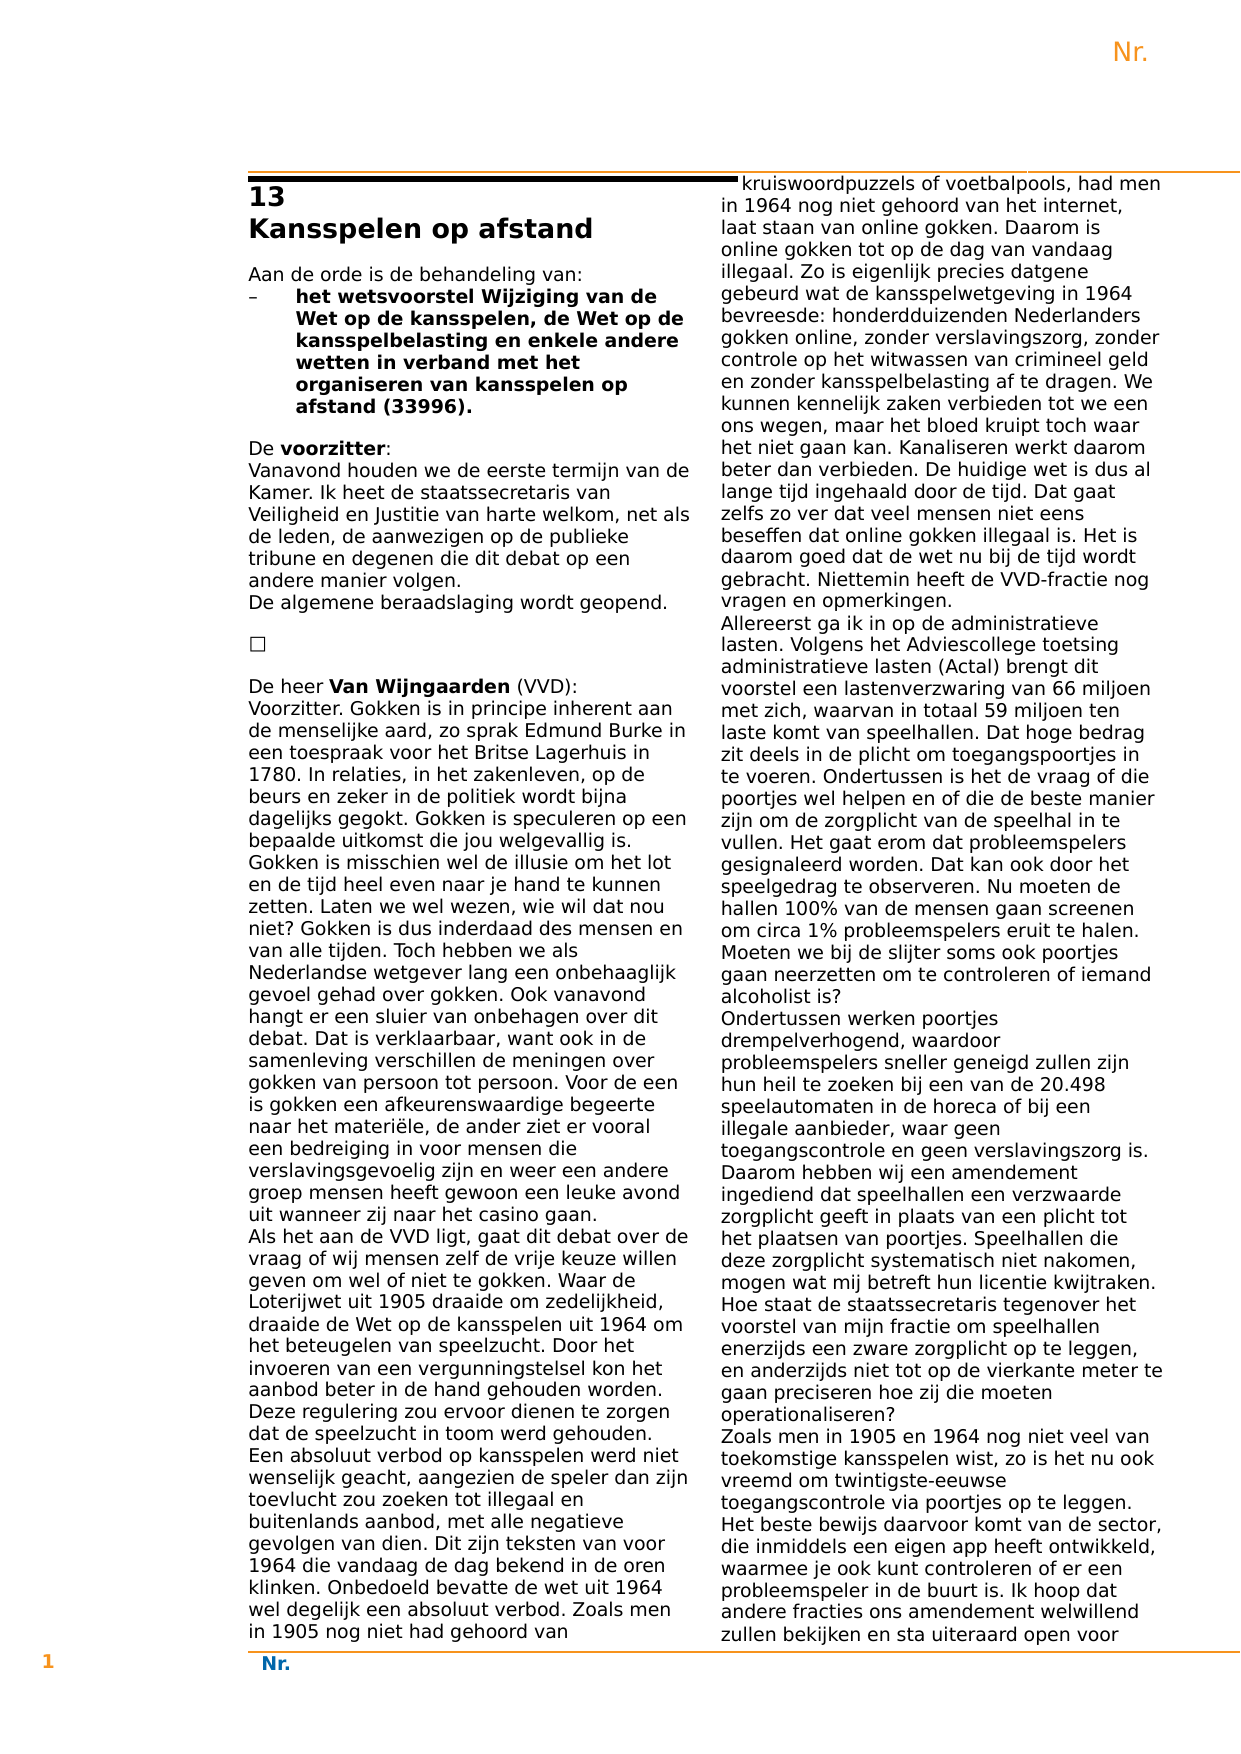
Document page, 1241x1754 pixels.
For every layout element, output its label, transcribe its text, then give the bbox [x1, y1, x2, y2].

text Aan de orde is de behandeling van: [248, 264, 691, 286]
text Allereerst ga ik in op de administratieve lasten. Volgens het Adviescollege toetsing administratieve lasten (Actal) brengt dit voorstel een lastenverzwaring van 66 miljoen met zich, waarvan in totaal 59 miljoen ten laste komt van speelhallen. Dat hoge bedrag zit deels in de plicht om toegangspoortjes in te voeren. Ondertussen is het de vraag of die poortjes wel helpen en of die de beste manier zijn om de zorgplicht van de speelhal in te vullen. Het gaat erom dat probleemspelers gesignaleerd worden. Dat kan ook door het speelgedrag te observeren. Nu moeten de hallen 100% van de mensen gaan screenen om circa 1% probleemspelers eruit te halen. Moeten we bij de slijter soms ook poortjes gaan neerzetten om te controleren of iemand alcoholist is? [721, 612, 1163, 1008]
text De voorzitter: [248, 438, 691, 460]
text Als het aan de VVD ligt, gaat dit debat over de vraag of wij mensen zelf de vrije keuze willen geven om wel of niet te gokken. Waar de Loterijwet uit 1905 draaide om zedelijkheid, draaide de Wet op de kansspelen uit 1964 om het beteugelen van speelzucht. Door het invoeren van een vergunningstelsel kon het aanbod beter in de hand gehouden worden. Deze regulering zou ervoor dienen te zorgen dat de speelzucht in toom werd gehouden. Een absoluut verbod op kansspelen werd niet wenselijk geacht, aangezien de speler dan zijn toevlucht zou zoeken tot illegaal en buitenlands aanbod, met alle negatieve gevolgen van dien. Dit zijn teksten van voor 1964 die vandaag de dag bekend in de oren klinken. Onbedoeld bevatte de wet uit 1964 wel degelijk een absoluut verbod. Zoals men in 1905 nog niet had gehoord van [248, 1226, 691, 1643]
text Vanavond houden we de eerste termijn van de Kamer. Ik heet de staatssecretaris van Veiligheid en Justitie van harte welkom, net als de leden, de aanwezigen op de publieke tribune en degenen die dit debat op een andere manier volgen. [248, 460, 691, 592]
text De algemene beraadslaging wordt geopend. [248, 592, 691, 614]
title 13 Kansspelen op afstand [248, 182, 691, 244]
text Ondertussen werken poortjes drempelverhogend, waardoor probleemspelers sneller geneigd zullen zijn hun heil te zoeken bij een van de 20.498 speelautomaten in de horeca of bij een illegale aanbieder, waar geen toegangscontrole en geen verslavingszorg is. Daarom hebben wij een amendement ingediend dat speelhallen een verzwaarde zorgplicht geeft in plaats van een plicht tot het plaatsen van poortjes. Speelhallen die deze zorgplicht systematisch niet nakomen, mogen wat mij betreft hun licentie kwijtraken. Hoe staat de staatssecretaris tegenover het voorstel van mijn fractie om speelhallen enerzijds een zware zorgplicht op te leggen, en anderzijds niet tot op de vierkante meter te gaan preciseren hoe zij die moeten operationaliseren? [721, 1008, 1163, 1426]
text ⬜ [248, 634, 691, 656]
text Zoals men in 1905 en 1964 nog niet veel van toekomstige kansspelen wist, zo is het nu ook vreemd om twintigste-eeuwse toegangscontrole via poortjes op te leggen. Het beste bewijs daarvoor komt van de sector, die inmiddels een eigen app heeft ontwikkeld, waarmee je ook kunt controleren of er een probleemspeler in de buurt is. Ik hoop dat andere fracties ons amendement welwillend zullen bekijken en sta uiteraard open voor [721, 1426, 1163, 1645]
text kruiswoordpuzzels of voetbalpools, had men in 1964 nog niet gehoord van het internet, laat staan van online gokken. Daarom is online gokken tot op de dag van vandaag illegaal. Zo is eigenlijk precies datgene gebeurd wat de kansspelwetgeving in 1964 bevreesde: honderdduizenden Nederlanders gokken online, zonder verslavingszorg, zonder controle op het witwassen van crimineel geld en zonder kansspelbelasting af te dragen. We kunnen kennelijk zaken verbieden tot we een ons wegen, maar het bloed kruipt toch waar het niet gaan kan. Kanaliseren werkt daarom beter dan verbieden. De huidige wet is dus al lange tijd ingehaald door de tijd. Dat gaat zelfs zo ver dat veel mensen niet eens beseffen dat online gokken illegaal is. Het is daarom goed dat de wet nu bij de tijd wordt gebracht. Niettemin heeft de VVD-fractie nog vragen en opmerkingen. [721, 173, 1163, 612]
text De heer Van Wijngaarden (VVD): [248, 676, 691, 698]
text Voorzitter. Gokken is in principe inherent aan de menselijke aard, zo sprak Edmund Burke in een toespraak voor het Britse Lagerhuis in 1780. In relaties, in het zakenleven, op de beurs en zeker in de politiek wordt bijna dagelijks gegokt. Gokken is speculeren op een bepaalde uitkomst die jou welgevallig is. Gokken is misschien wel de illusie om het lot en de tijd heel even naar je hand te kunnen zetten. Laten we wel wezen, wie wil dat nou niet? Gokken is dus inderdaad des mensen en van alle tijden. Toch hebben we als Nederlandse wetgever lang een onbehaaglijk gevoel gehad over gokken. Ook vanavond hangt er een sluier van onbehagen over dit debat. Dat is verklaarbaar, want ook in de samenleving verschillen de meningen over gokken van persoon tot persoon. Voor de een is gokken een afkeurenswaardige begeerte naar het materiële, de ander ziet er vooral een bedreiging in voor mensen die verslavingsgevoelig zijn en weer een andere groep mensen heeft gewoon een leuke avond uit wanneer zij naar het casino gaan. [248, 698, 691, 1226]
list het wetsvoorstel Wijziging van de Wet op de kansspelen, de Wet op de kansspelbelasting en enkele andere wetten in verband met het organiseren van kansspelen op afstand (33996). [248, 286, 691, 418]
